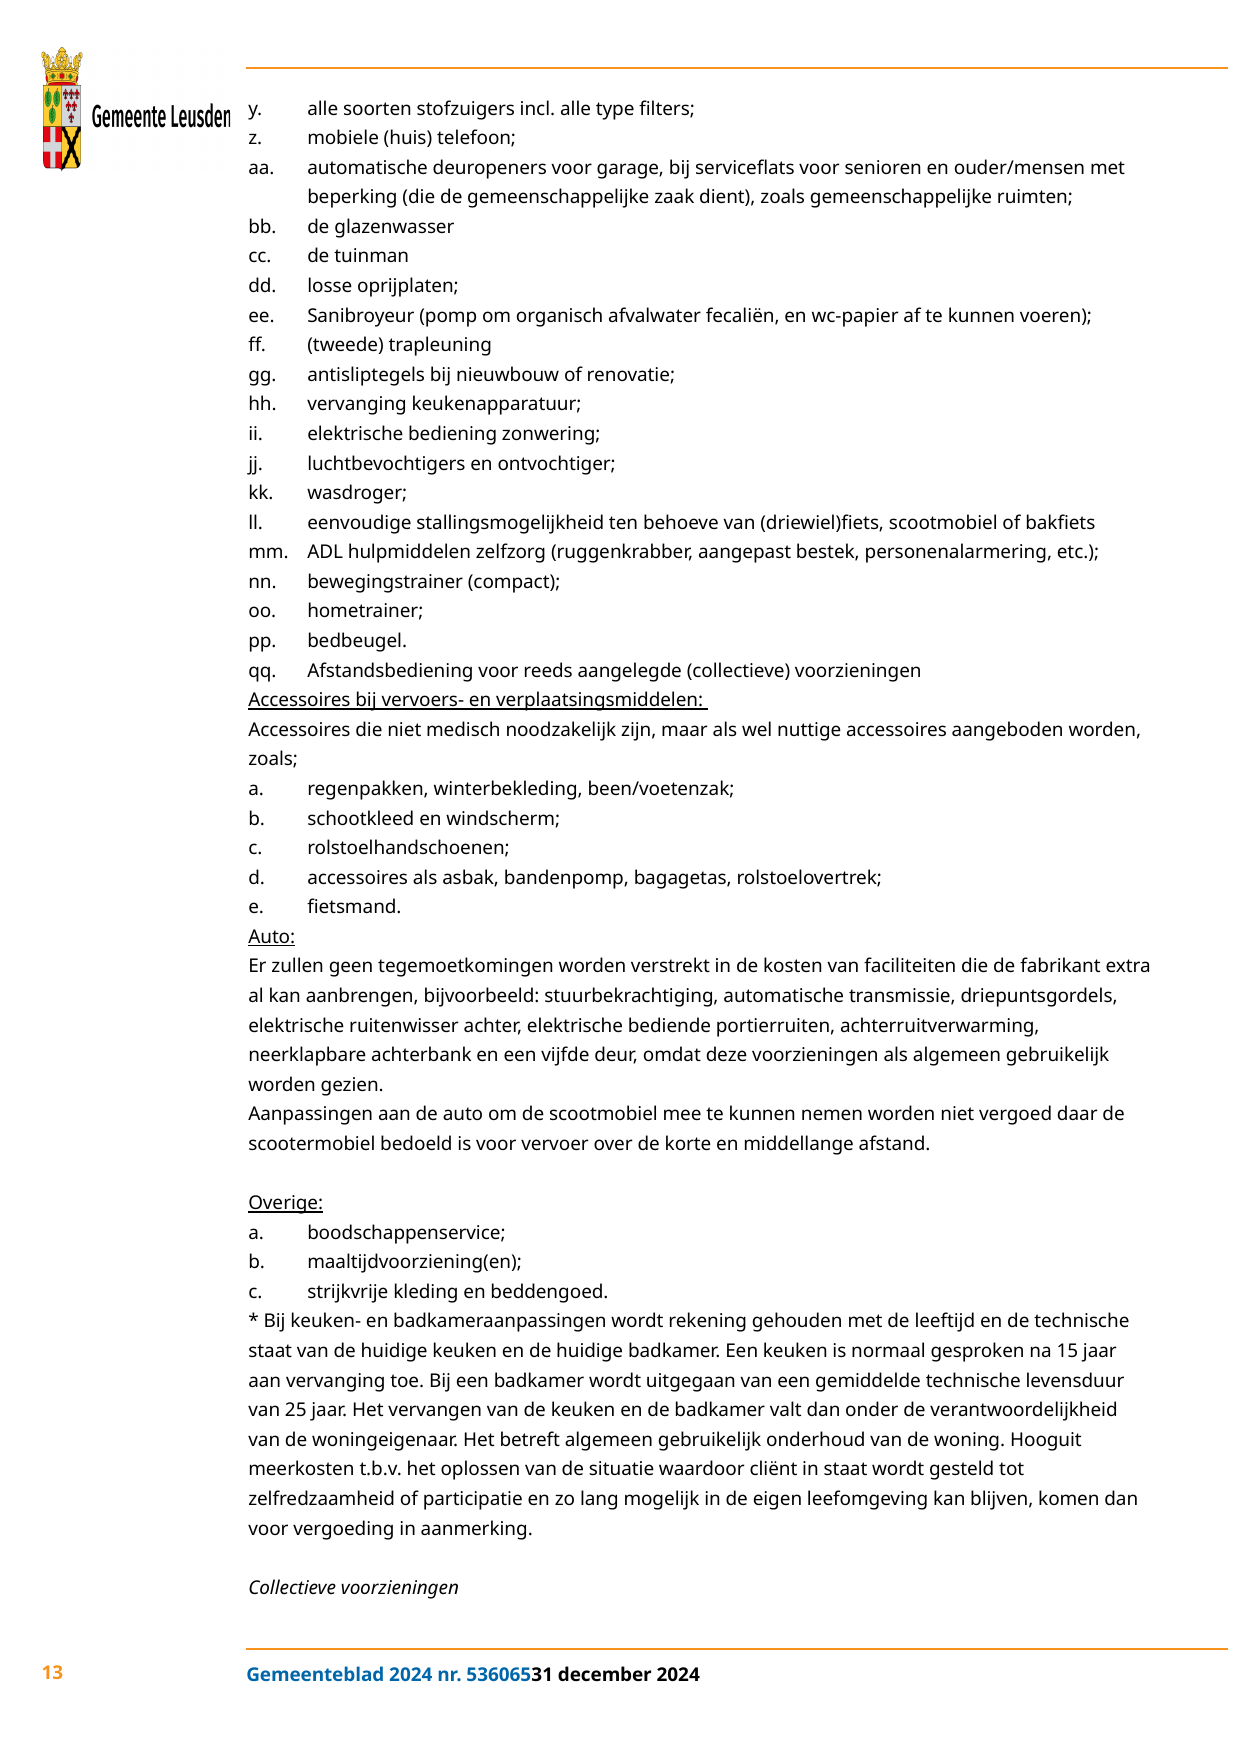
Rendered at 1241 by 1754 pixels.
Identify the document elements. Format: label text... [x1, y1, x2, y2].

text Er zullen geen tegemoetkomingen worden verstrekt in de kosten van faciliteiten die de fabrikant extra al kan aanbrengen, bijvoorbeeld: stuurbekrachtiging, automatische transmissie, driepuntsgordels, elektrische ruitenwisser achter, elektrische bediende portierruiten, achterruitverwarming, neerklapbare achterbank en een vijfde deur, omdat deze voorzieningen als algemeen gebruikelijk worden gezien. [248, 953, 1152, 1097]
list Afstandsbediening voor reeds aangelegde (collectieve) voorzieningen [248, 657, 1152, 683]
list de glazenwasser [248, 213, 1152, 239]
list maaltijdvoorziening(en); [248, 1248, 1152, 1274]
list luchtbevochtigers en ontvochtiger; [248, 450, 1152, 476]
list antisliptegels bij nieuwbouw of renovatie; [248, 361, 1152, 387]
list bewegingstrainer (compact); [248, 568, 1152, 594]
list alle soorten stofzuigers incl. alle type filters; [248, 95, 1152, 121]
list boodschappenservice; [248, 1219, 1152, 1245]
list regenpakken, winterbekleding, been/voetenzak; [248, 775, 1152, 801]
list wasdroger; [248, 479, 1152, 505]
list bedbeugel. [248, 627, 1152, 653]
text Accessoires bij vervoers- en verplaatsingsmiddelen: [248, 686, 1152, 712]
list automatische deuropeners voor garage, bij serviceflats voor senioren en ouder/mensen met beperking (die de gemeenschappelijke zaak dient), zoals gemeenschappelijke ruimten; [248, 154, 1152, 209]
list ADL hulpmiddelen zelfzorg (ruggenkrabber, aangepast bestek, personenalarmering, etc.); [248, 538, 1152, 564]
list accessoires als asbak, bandenpomp, bagagetas, rolstoelovertrek; [248, 864, 1152, 890]
list schootkleed en windscherm; [248, 805, 1152, 831]
list eenvoudige stallingsmogelijkheid ten behoeve van (driewiel)fiets, scootmobiel of bakfiets [248, 509, 1152, 535]
text Aanpassingen aan de auto om de scootmobiel mee te kunnen nemen worden niet vergoed daar de scootermobiel bedoeld is voor vervoer over de korte en middellange afstand. [248, 1101, 1152, 1156]
list Sanibroyeur (pomp om organisch afvalwater fecaliën, en wc-papier af te kunnen voeren); [248, 302, 1152, 328]
list strijkvrije kleding en beddengoed. [248, 1278, 1152, 1304]
list de tuinman [248, 243, 1152, 268]
list mobiele (huis) telefoon; [248, 124, 1152, 150]
list rolstoelhandschoenen; [248, 834, 1152, 860]
picture [41, 47, 231, 172]
list elektrische bediening zonwering; [248, 420, 1152, 446]
text * Bij keuken- en badkameraanpassingen wordt rekening gehouden met de leeftijd en de technische staat van de huidige keuken en de huidige badkamer. Een keuken is normaal gesproken na 15 jaar aan vervanging toe. Bij een badkamer wordt uitgegaan van een gemiddelde technische levensduur van 25 jaar. Het vervangen van de keuken en de badkamer valt dan onder de verantwoordelijkheid van de woningeigenaar. Het betreft algemeen gebruikelijk onderhoud van de woning. Hooguit meerkosten t.b.v. het oplossen van de situatie waardoor cliënt in staat wordt gesteld tot zelfredzaamheid of participatie en zo lang mogelijk in de eigen leefomgeving kan blijven, komen dan voor vergoeding in aanmerking. [248, 1308, 1152, 1541]
text Auto: [248, 923, 1152, 949]
text Collectieve voorzieningen [248, 1574, 1152, 1600]
list (tweede) trapleuning [248, 331, 1152, 357]
list fietsmand. [248, 893, 1152, 919]
text Accessoires die niet medisch noodzakelijk zijn, maar als wel nuttige accessoires aangeboden worden, zoals; [248, 716, 1152, 771]
list hometrainer; [248, 598, 1152, 623]
list losse oprijplaten; [248, 272, 1152, 298]
list vervanging keukenapparatuur; [248, 391, 1152, 416]
text Overige: [248, 1189, 1152, 1215]
